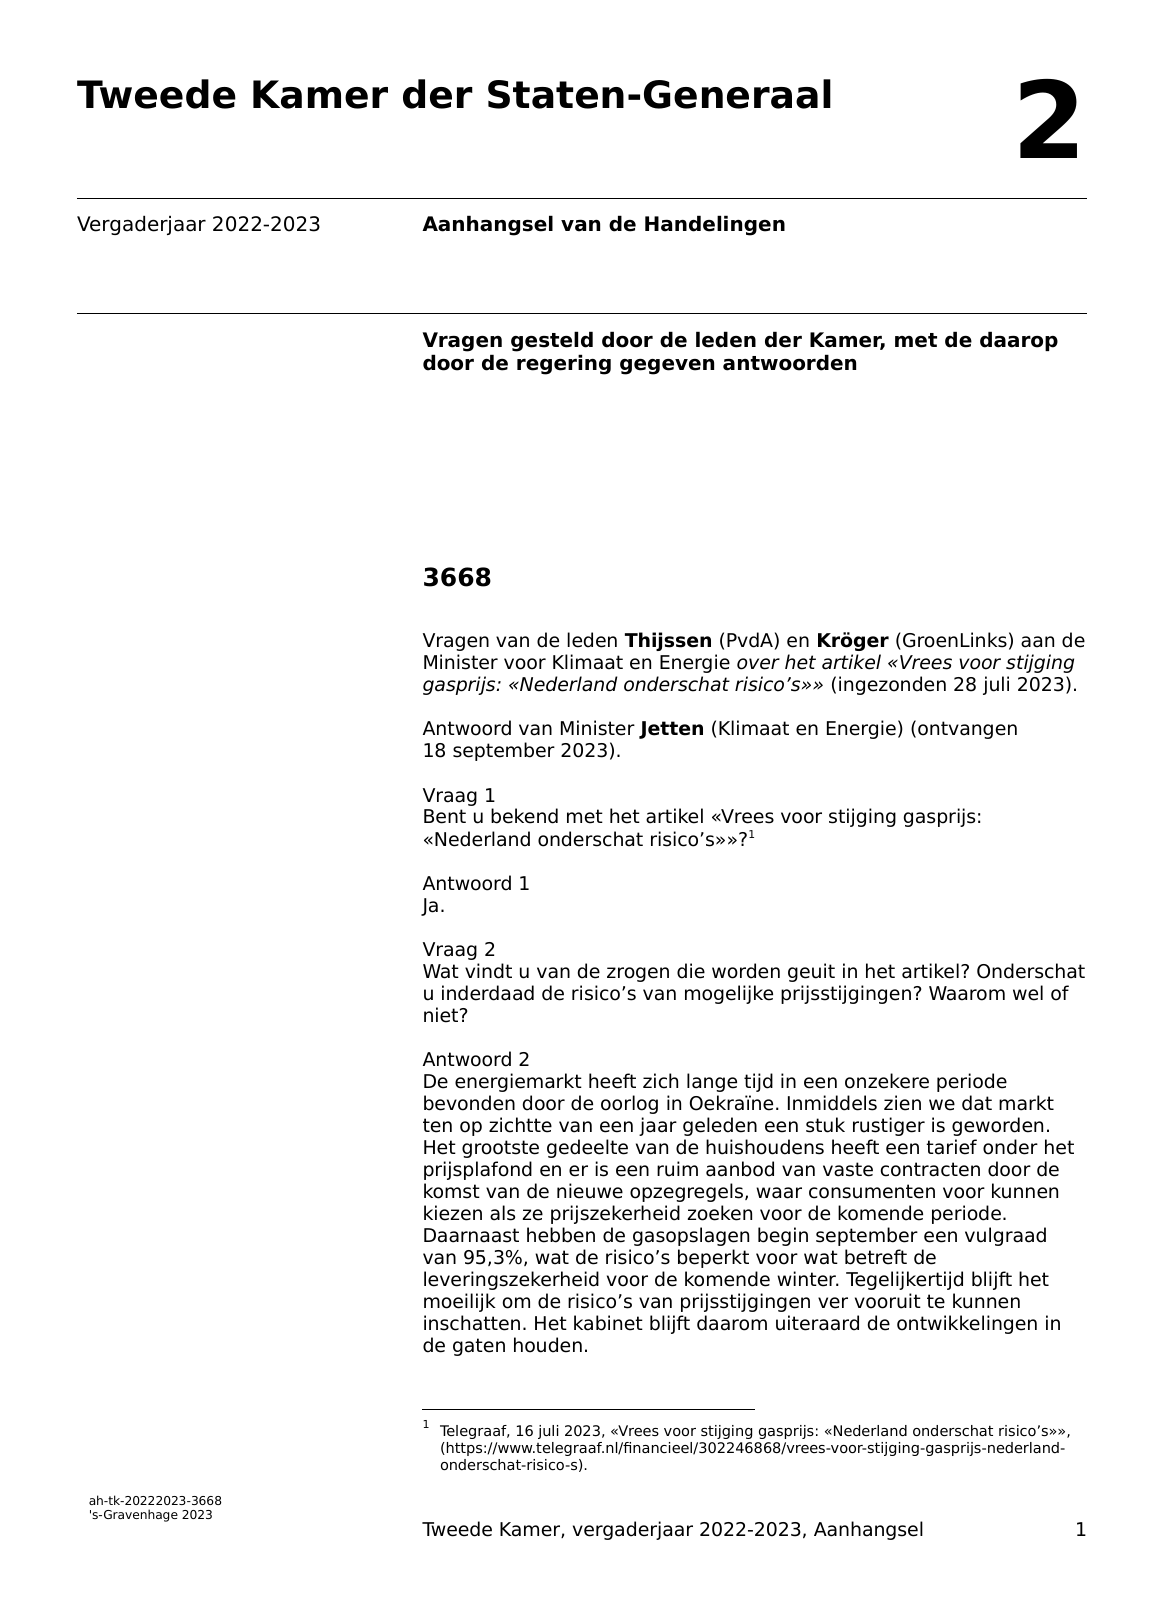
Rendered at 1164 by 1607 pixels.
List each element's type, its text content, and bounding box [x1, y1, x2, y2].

text Bent u bekend met het artikel «Vrees voor stijging gasprijs: «Nederland onderschat risico’s»»? [422, 806, 1087, 850]
text Vraag 1 [422, 784, 1087, 806]
text Vraag 2 [422, 939, 1087, 961]
text Antwoord van Minister Jetten (Klimaat en Energie) (ontvangen 18 september 2023). [422, 718, 1087, 762]
text 's-Gravenhage 2023 [88, 1508, 323, 1522]
text Ja. [422, 894, 1087, 917]
text Antwoord 2 [422, 1049, 1087, 1071]
text De energiemarkt heeft zich lange tijd in een onzekere periode bevonden door de oorlog in Oekraïne. Inmiddels zien we dat markt ten op zichtte van een jaar geleden een stuk rustiger is geworden. Het grootste gedeelte van de huishoudens heeft een tarief onder het prijsplafond en er is een ruim aanbod van vaste contracten door de komst van de nieuwe opzegregels, waar consumenten voor kunnen kiezen als ze prijszekerheid zoeken voor de komende periode. Daarnaast hebben de gasopslagen begin september een vulgraad van 95,3%, wat de risico’s beperkt voor wat betreft de leveringszekerheid voor de komende winter. Tegelijkertijd blijft het moeilijk om de risico’s van prijsstijgingen ver vooruit te kunnen inschatten. Het kabinet blijft daarom uiteraard de ontwikkelingen in de gaten houden. [422, 1071, 1087, 1357]
table_cell Vergaderjaar 2022-2023 [77, 199, 422, 313]
table_cell Vragen gesteld door de leden der Kamer, met de daarop door de regering gegeven antwoorden [422, 314, 1087, 375]
text Wat vindt u van de zrogen die worden geuit in het artikel? Onderschat u inderdaad de risico’s van mogelijke prijsstijgingen? Waarom wel of niet? [422, 961, 1087, 1027]
table_cell Aanhangsel van de Handelingen [422, 199, 1087, 313]
text Antwoord 1 [422, 873, 1087, 894]
table_cell [77, 314, 422, 375]
table_header 2 [886, 59, 1087, 198]
table_header Tweede Kamer der Staten-Generaal [77, 59, 886, 198]
text Telegraaf, 16 juli 2023, «Vrees voor stijging gasprijs: «Nederland onderschat risico’s»», (https://www.telegraaf.nl/financieel/302246868/vrees-voor-stijging-gasprijs-nederland-onderschat-risico-s). [422, 1418, 1087, 1474]
text ah-tk-20222023-3668 [88, 1494, 323, 1508]
text 3668 [422, 563, 1087, 592]
text Vragen van de leden Thijssen (PvdA) en Kröger (GroenLinks) aan de Minister voor Klimaat en Energie over het artikel «Vrees voor stijging gasprijs: «Nederland onderschat risico’s»» (ingezonden 28 juli 2023). [422, 630, 1087, 696]
